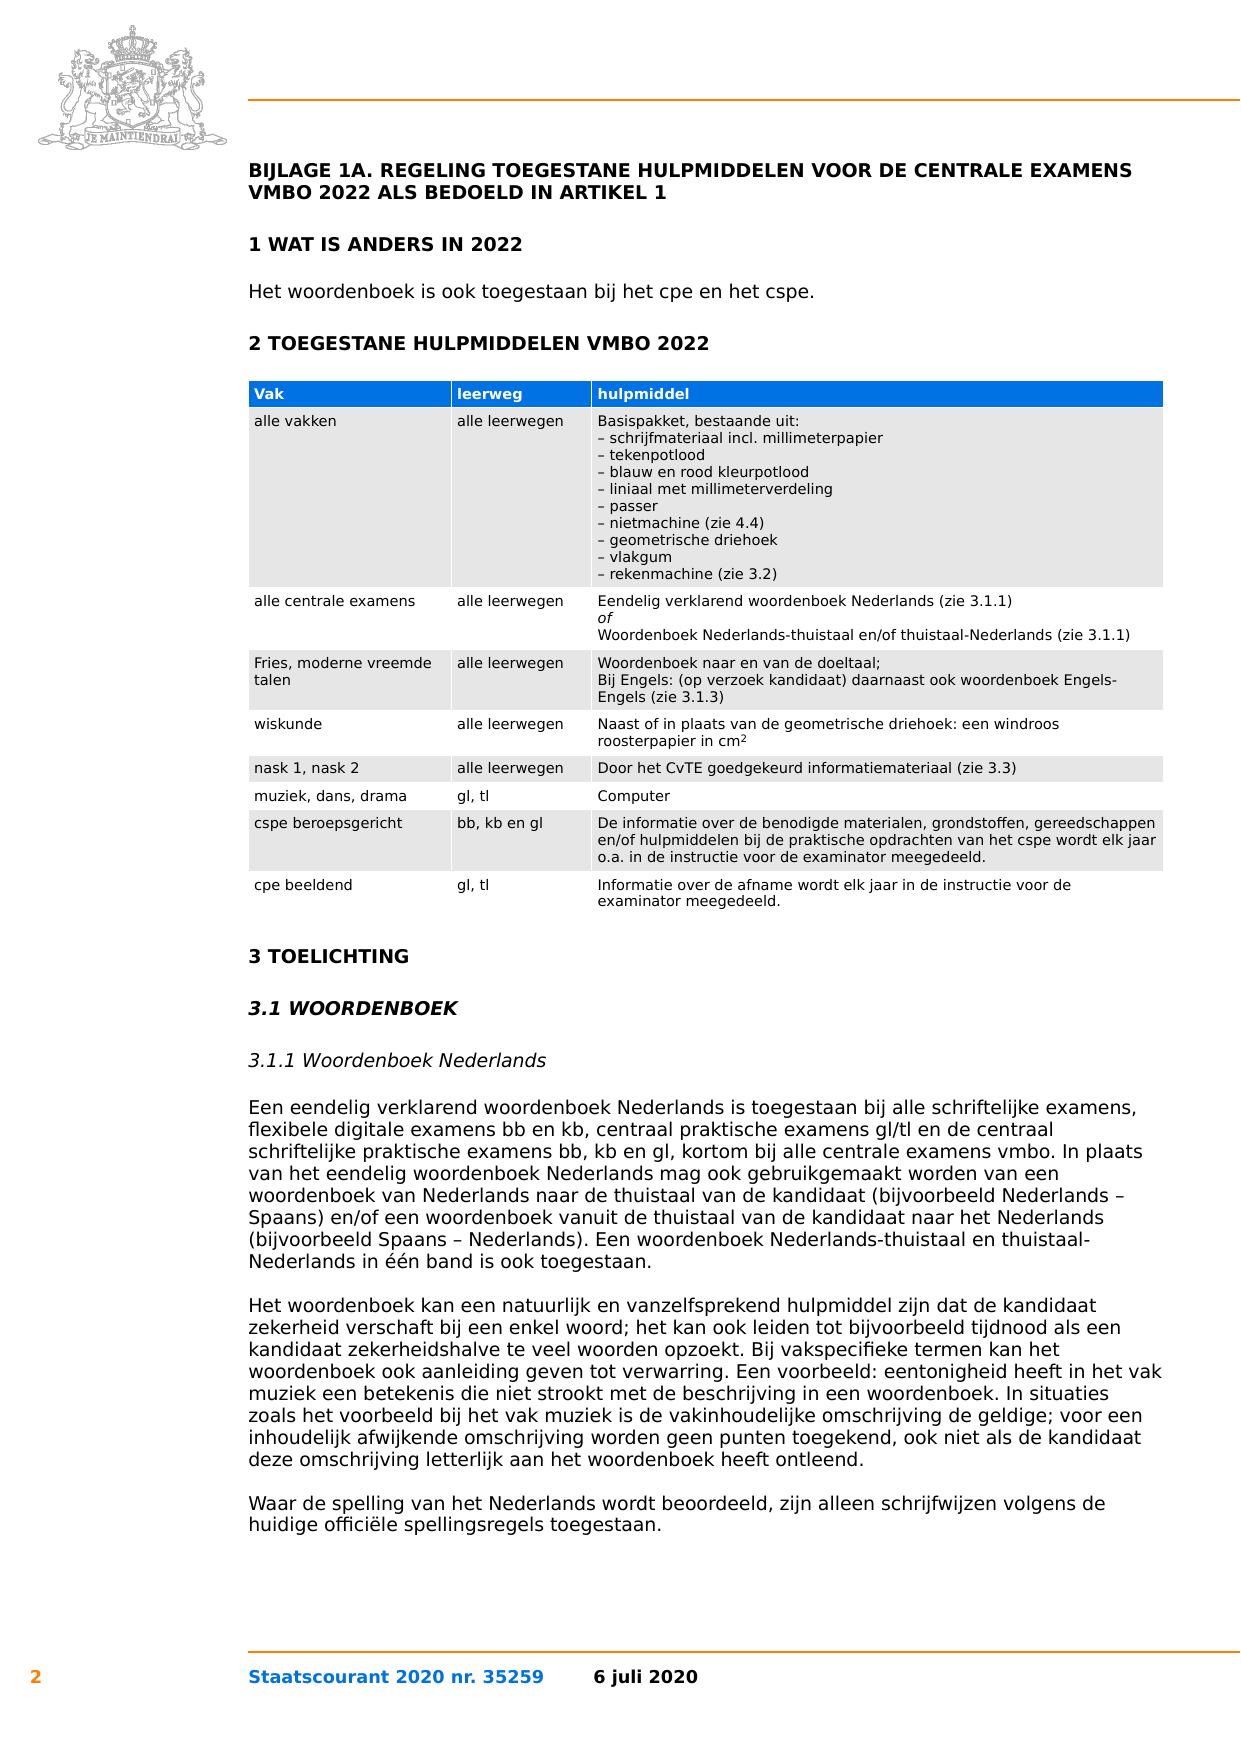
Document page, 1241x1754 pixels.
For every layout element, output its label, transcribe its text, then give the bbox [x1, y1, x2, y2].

table_cell Computer [592, 783, 1163, 809]
text Het woordenboek is ook toegestaan bij het cpe en het cspe. [248, 281, 1163, 303]
table_cell Woordenboek naar en van de doeltaal; Bij Engels: (op verzoek kandidaat) daarnaast ook woordenboek Engels-Engels (zie 3.1.3) [592, 650, 1163, 710]
table_cell cpe beeldend [249, 872, 451, 915]
table_cell alle leerwegen [452, 408, 591, 587]
table_cell alle leerwegen [452, 650, 591, 710]
picture [38, 25, 227, 150]
table_cell alle centrale examens [249, 589, 451, 649]
table_cell De informatie over de benodigde materialen, grondstoffen, gereedschappen en/of hulpmiddelen bij de praktische opdrachten van het cspe wordt elk jaar o.a. in de instructie voor de examinator meegedeeld. [592, 810, 1163, 871]
text Waar de spelling van het Nederlands wordt beoordeeld, zijn alleen schrijfwijzen volgens de huidige officiële spellingsregels toegestaan. [248, 1492, 1163, 1536]
table_cell muziek, dans, drama [249, 783, 451, 809]
subtitle 3 TOELICHTING [248, 946, 1163, 968]
subtitle BIJLAGE 1A. REGELING TOEGESTANE HULPMIDDELEN VOOR DE CENTRALE EXAMENS VMBO 2022 ALS BEDOELD IN ARTIKEL 1 [248, 160, 1163, 204]
subtitle 3.1.1 Woordenboek Nederlands [248, 1050, 1163, 1072]
table_cell bb, kb en gl [452, 810, 591, 871]
table_cell alle leerwegen [452, 756, 591, 782]
table_header hulpmiddel [592, 381, 1163, 407]
subtitle 2 TOEGESTANE HULPMIDDELEN VMBO 2022 [248, 333, 1163, 355]
table_cell cspe beroepsgericht [249, 810, 451, 871]
table_cell gl, tl [452, 872, 591, 915]
text Een eendelig verklarend woordenboek Nederlands is toegestaan bij alle schriftelijke examens, flexibele digitale examens bb en kb, centraal praktische examens gl/tl en de centraal schriftelijke praktische examens bb, kb en gl, kortom bij alle centrale examens vmbo. In plaats van het eendelig woordenboek Nederlands mag ook gebruikgemaakt worden van een woordenboek van Nederlands naar de thuistaal van de kandidaat (bijvoorbeeld Nederlands – Spaans) en/of een woordenboek vanuit de thuistaal van de kandidaat naar het Nederlands (bijvoorbeeld Spaans – Nederlands). Een woordenboek Nederlands-thuistaal en thuistaal-Nederlands in één band is ook toegestaan. [248, 1097, 1163, 1273]
table_cell Eendelig verklarend woordenboek Nederlands (zie 3.1.1) of Woordenboek Nederlands-thuistaal en/of thuistaal-Nederlands (zie 3.1.1) [592, 589, 1163, 649]
table_cell gl, tl [452, 783, 591, 809]
table_cell alle vakken [249, 408, 451, 587]
table_cell nask 1, nask 2 [249, 756, 451, 782]
text Het woordenboek kan een natuurlijk en vanzelfsprekend hulpmiddel zijn dat de kandidaat zekerheid verschaft bij een enkel woord; het kan ook leiden tot bijvoorbeeld tijdnood als een kandidaat zekerheidshalve te veel woorden opzoekt. Bij vakspecifieke termen kan het woordenboek ook aanleiding geven tot verwarring. Een voorbeeld: eentonigheid heeft in het vak muziek een betekenis die niet strookt met de beschrijving in een woordenboek. In situaties zoals het voorbeeld bij het vak muziek is de vakinhoudelijke omschrijving de geldige; voor een inhoudelijk afwijkende omschrijving worden geen punten toegekend, ook niet als de kandidaat deze omschrijving letterlijk aan het woordenboek heeft ontleend. [248, 1295, 1163, 1471]
table_cell Basispakket, bestaande uit: – schrijfmateriaal incl. millimeterpapier – tekenpotlood – blauw en rood kleurpotlood – liniaal met millimeterverdeling – passer – nietmachine (zie 4.4) – geometrische driehoek – vlakgum – rekenmachine (zie 3.2) [592, 408, 1163, 587]
table_cell alle leerwegen [452, 711, 591, 754]
table_cell Naast of in plaats van de geometrische driehoek: een windroos roosterpapier in cm2 [592, 711, 1163, 754]
table_cell Door het CvTE goedgekeurd informatiemateriaal (zie 3.3) [592, 756, 1163, 782]
table_cell alle leerwegen [452, 589, 591, 649]
table_header leerweg [452, 381, 591, 407]
table_cell Fries, moderne vreemde talen [249, 650, 451, 710]
table_cell wiskunde [249, 711, 451, 754]
table_cell Informatie over de afname wordt elk jaar in de instructie voor de examinator meegedeeld. [592, 872, 1163, 915]
subtitle 3.1 WOORDENBOEK [248, 998, 1163, 1020]
table_header Vak [249, 381, 451, 407]
subtitle 1 WAT IS ANDERS IN 2022 [248, 234, 1163, 256]
